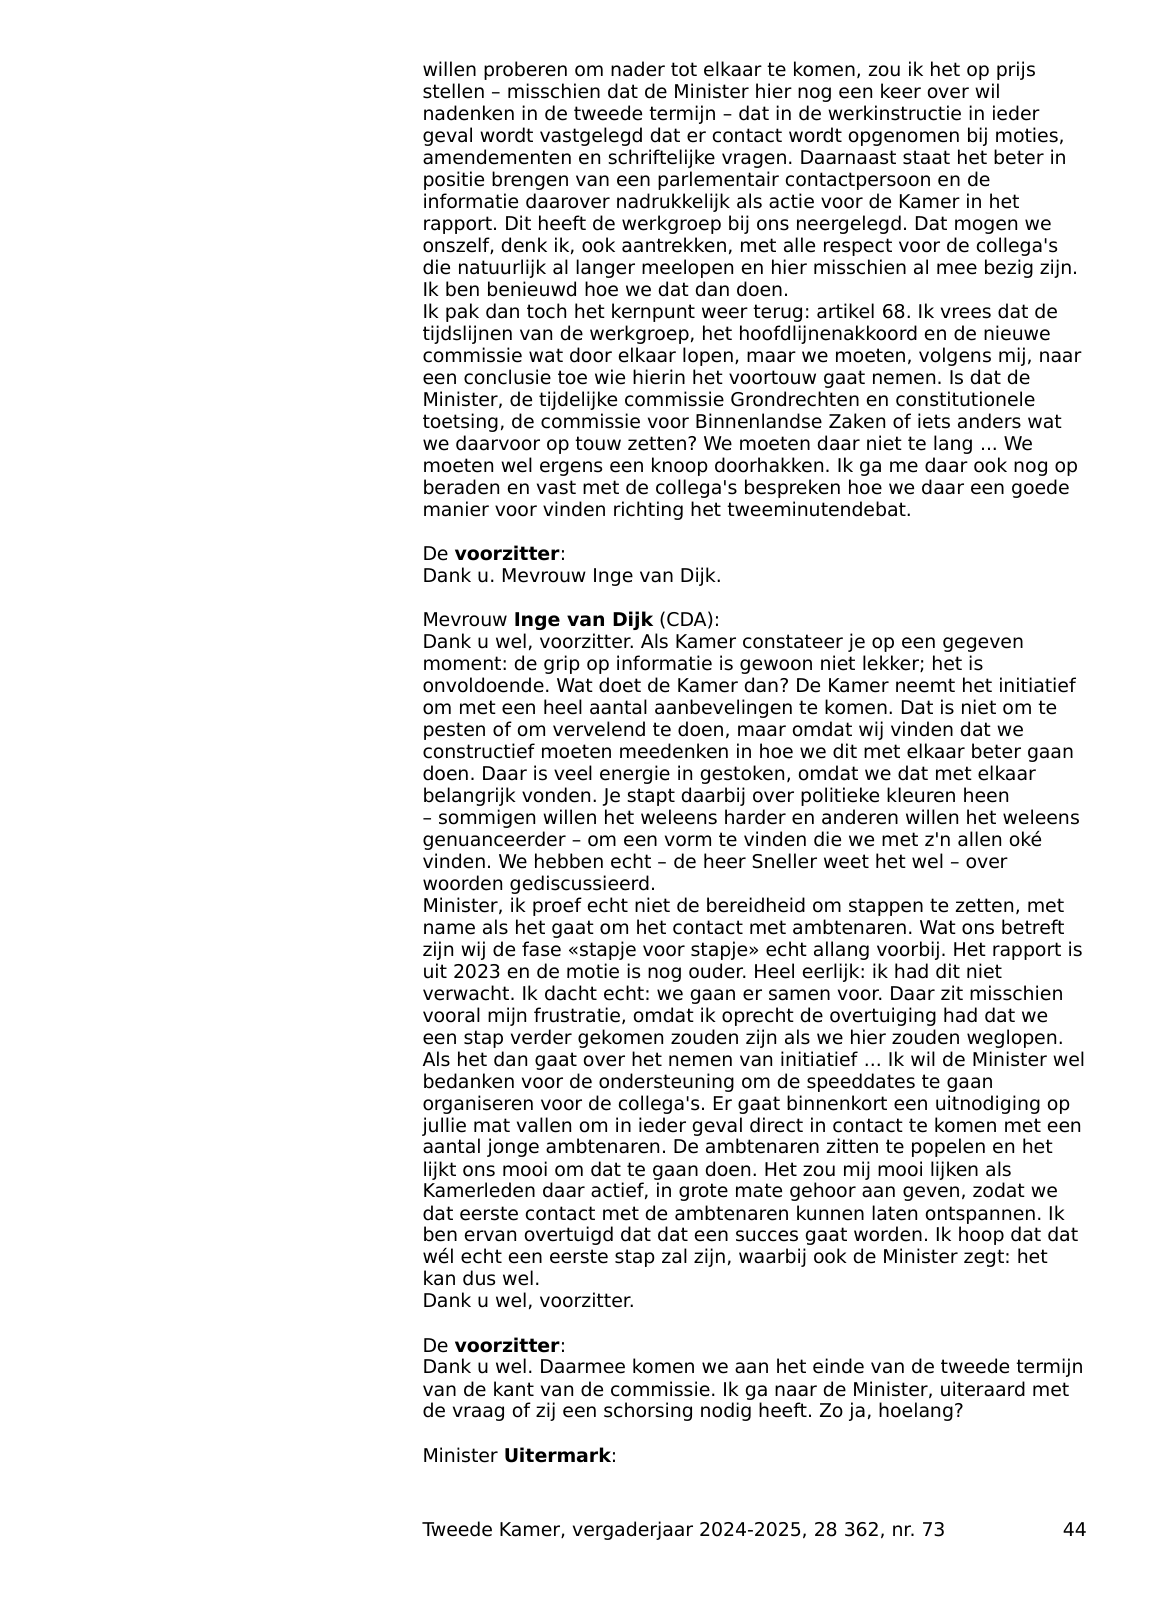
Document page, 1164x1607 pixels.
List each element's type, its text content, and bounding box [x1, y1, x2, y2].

text Dank u wel, voorzitter. Als Kamer constateer je op een gegeven moment: de grip op informatie is gewoon niet lekker; het is onvoldoende. Wat doet de Kamer dan? De Kamer neemt het initiatief om met een heel aantal aanbevelingen te komen. Dat is niet om te pesten of om vervelend te doen, maar omdat wij vinden dat we constructief moeten meedenken in hoe we dit met elkaar beter gaan doen. Daar is veel energie in gestoken, omdat we dat met elkaar belangrijk vonden. Je stapt daarbij over politieke kleuren heen – sommigen willen het weleens harder en anderen willen het weleens genuanceerder – om een vorm te vinden die we met z'n allen oké vinden. We hebben echt – de heer Sneller weet het wel – over woorden gediscussieerd. [422, 631, 1087, 895]
text willen proberen om nader tot elkaar te komen, zou ik het op prijs stellen – misschien dat de Minister hier nog een keer over wil nadenken in de tweede termijn – dat in de werkinstructie in ieder geval wordt vastgelegd dat er contact wordt opgenomen bij moties, amendementen en schriftelijke vragen. Daarnaast staat het beter in positie brengen van een parlementair contactpersoon en de informatie daarover nadrukkelijk als actie voor de Kamer in het rapport. Dit heeft de werkgroep bij ons neergelegd. Dat mogen we onszelf, denk ik, ook aantrekken, met alle respect voor de collega's die natuurlijk al langer meelopen en hier misschien al mee bezig zijn. Ik ben benieuwd hoe we dat dan doen. [422, 59, 1087, 301]
text Ik pak dan toch het kernpunt weer terug: artikel 68. Ik vrees dat de tijdslijnen van de werkgroep, het hoofdlijnenakkoord en de nieuwe commissie wat door elkaar lopen, maar we moeten, volgens mij, naar een conclusie toe wie hierin het voortouw gaat nemen. Is dat de Minister, de tijdelijke commissie Grondrechten en constitutionele toetsing, de commissie voor Binnenlandse Zaken of iets anders wat we daarvoor op touw zetten? We moeten daar niet te lang ... We moeten wel ergens een knoop doorhakken. Ik ga me daar ook nog op beraden en vast met de collega's bespreken hoe we daar een goede manier voor vinden richting het tweeminutendebat. [422, 301, 1087, 521]
text Dank u. Mevrouw Inge van Dijk. [422, 565, 1087, 587]
text Mevrouw Inge van Dijk (CDA): [422, 609, 1087, 631]
text De voorzitter: [422, 1334, 1087, 1356]
text Minister, ik proef echt niet de bereidheid om stappen te zetten, met name als het gaat om het contact met ambtenaren. Wat ons betreft zijn wij de fase «stapje voor stapje» echt allang voorbij. Het rapport is uit 2023 en de motie is nog ouder. Heel eerlijk: ik had dit niet verwacht. Ik dacht echt: we gaan er samen voor. Daar zit misschien vooral mijn frustratie, omdat ik oprecht de overtuiging had dat we een stap verder gekomen zouden zijn als we hier zouden weglopen. Als het dan gaat over het nemen van initiatief ... Ik wil de Minister wel bedanken voor de ondersteuning om de speeddates te gaan organiseren voor de collega's. Er gaat binnenkort een uitnodiging op jullie mat vallen om in ieder geval direct in contact te komen met een aantal jonge ambtenaren. De ambtenaren zitten te popelen en het lijkt ons mooi om dat te gaan doen. Het zou mij mooi lijken als Kamerleden daar actief, in grote mate gehoor aan geven, zodat we dat eerste contact met de ambtenaren kunnen laten ontspannen. Ik ben ervan overtuigd dat dat een succes gaat worden. Ik hoop dat dat wél echt een eerste stap zal zijn, waarbij ook de Minister zegt: het kan dus wel. [422, 895, 1087, 1290]
text Dank u wel. Daarmee komen we aan het einde van de tweede termijn van de kant van de commissie. Ik ga naar de Minister, uiteraard met de vraag of zij een schorsing nodig heeft. Zo ja, hoelang? [422, 1356, 1087, 1422]
text De voorzitter: [422, 543, 1087, 565]
text Dank u wel, voorzitter. [422, 1290, 1087, 1312]
text Minister Uitermark: [422, 1444, 1087, 1467]
